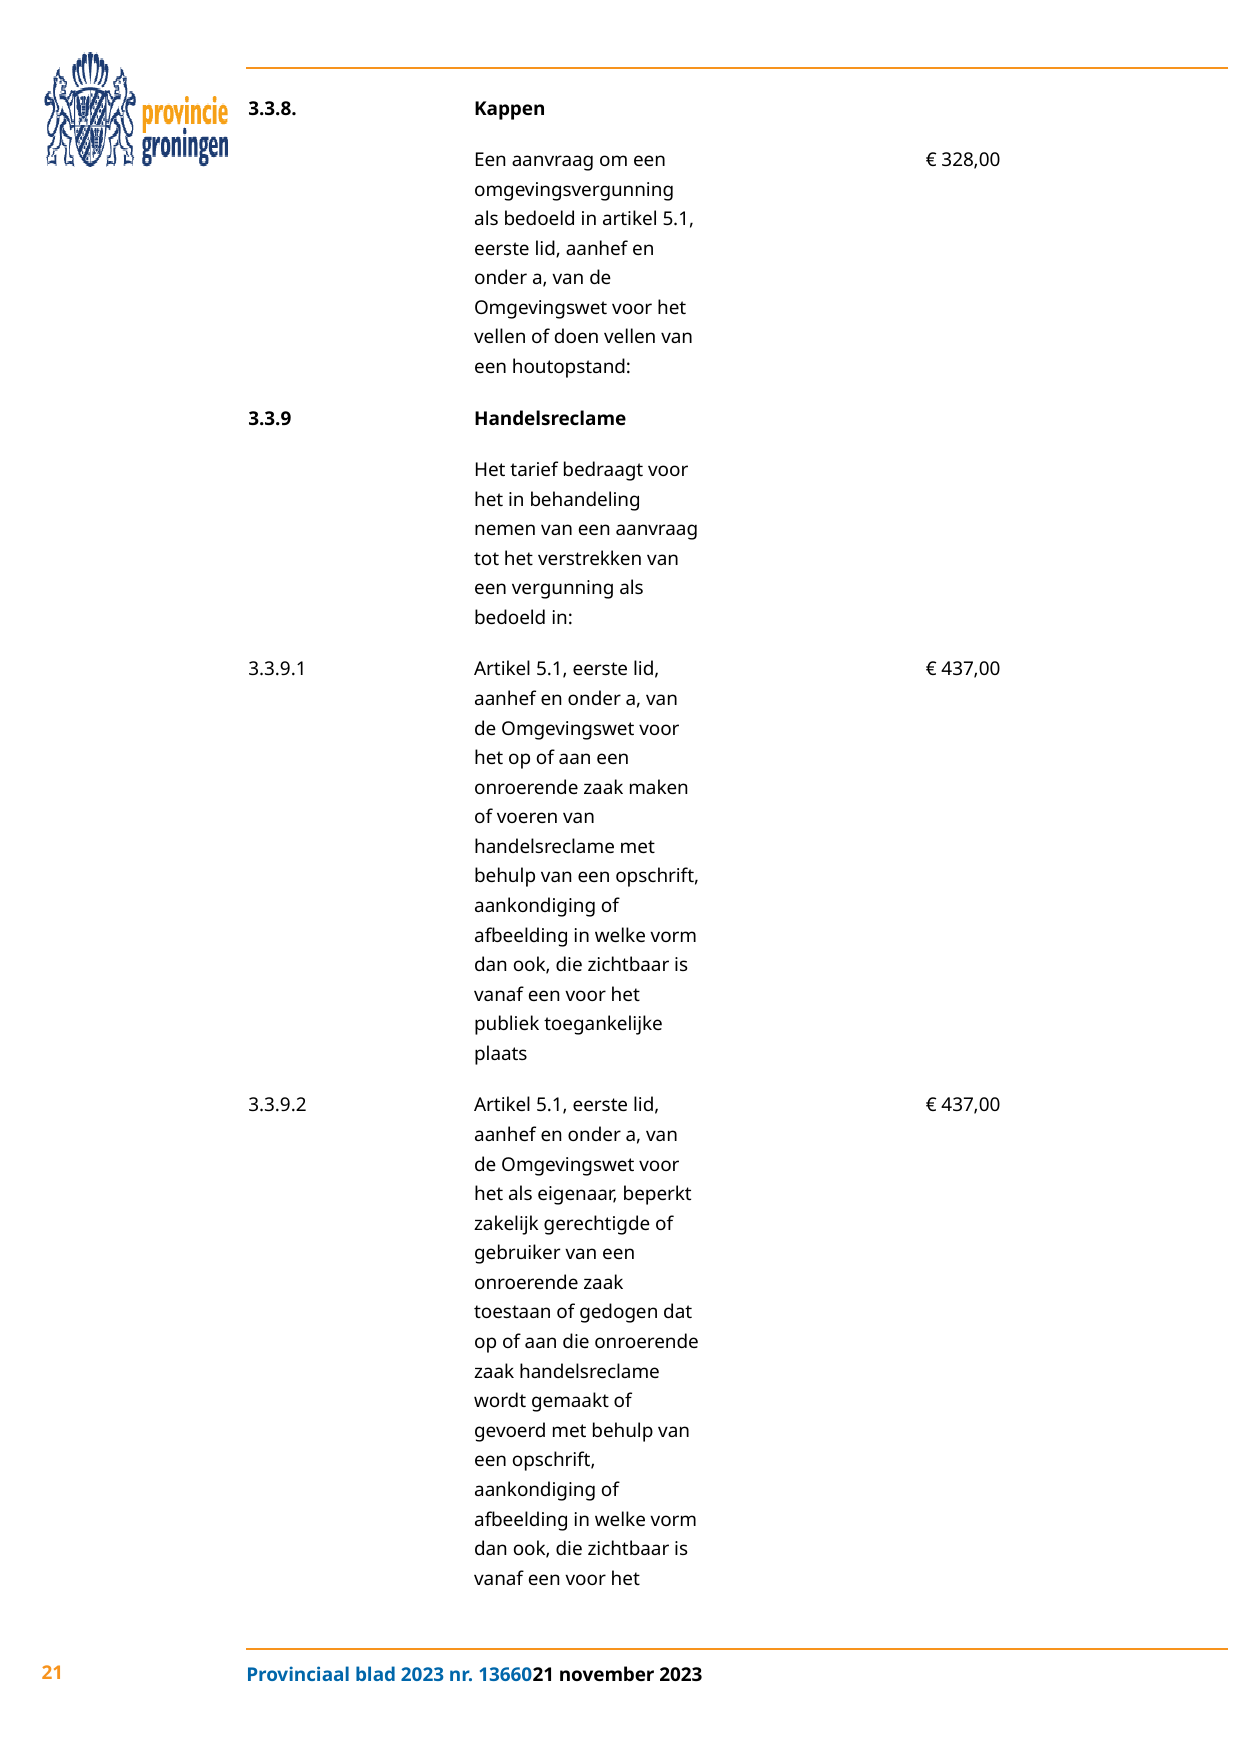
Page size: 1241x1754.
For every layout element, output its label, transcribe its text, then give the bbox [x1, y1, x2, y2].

table_cell [248, 431, 474, 456]
table_cell [926, 95, 1152, 121]
table_cell [248, 456, 474, 630]
table_cell [926, 379, 1152, 405]
table_cell [474, 431, 700, 456]
table_cell [926, 121, 1152, 146]
table_cell Het tarief bedraagt voor het in behandeling nemen van een aanvraag tot het verstrekken van een vergunning als bedoeld in: [474, 456, 700, 630]
table_cell Kappen [474, 95, 700, 121]
table_cell Artikel 5.1, eerste lid, aanhef en onder a, van de Omgevingswet voor het op of aan een onroerende zaak maken of voeren van handelsreclame met behulp van een opschrift, aankondiging of afbeelding in welke vorm dan ook, die zichtbaar is vanaf een voor het publiek toegankelijke plaats [474, 656, 700, 1066]
table_cell [474, 630, 700, 656]
table_cell € 328,00 [926, 146, 1152, 379]
table_cell 3.3.9.2 [248, 1092, 474, 1591]
table_cell [248, 146, 474, 379]
table_cell 3.3.9 [248, 405, 474, 431]
table_cell € 437,00 [926, 656, 1152, 1066]
table_cell [700, 379, 926, 405]
table_cell [700, 95, 926, 121]
table_cell [474, 121, 700, 146]
picture [41, 47, 231, 172]
table_cell Handelsreclame [474, 405, 700, 431]
table_cell [926, 431, 1152, 456]
table_cell [926, 630, 1152, 656]
table_cell [926, 1066, 1152, 1092]
table_cell [248, 121, 474, 146]
table_cell 3.3.9.1 [248, 656, 474, 1066]
table_cell [700, 656, 926, 1066]
table_cell [474, 379, 700, 405]
table_cell [700, 1066, 926, 1092]
table_cell [700, 1092, 926, 1591]
table_cell 3.3.8. [248, 95, 474, 121]
table_cell [700, 121, 926, 146]
table_cell [700, 431, 926, 456]
table_cell Een aanvraag om een omgevingsvergunning als bedoeld in artikel 5.1, eerste lid, aanhef en onder a, van de Omgevingswet voor het vellen of doen vellen van een houtopstand: [474, 146, 700, 379]
table_cell [700, 630, 926, 656]
table_cell [248, 1066, 474, 1092]
table_cell € 437,00 [926, 1092, 1152, 1591]
table_cell [926, 456, 1152, 630]
table_cell [700, 405, 926, 431]
table_cell [926, 405, 1152, 431]
table_cell [248, 379, 474, 405]
table_cell [474, 1066, 700, 1092]
table_cell [700, 146, 926, 379]
table_cell Artikel 5.1, eerste lid, aanhef en onder a, van de Omgevingswet voor het als eigenaar, beperkt zakelijk gerechtigde of gebruiker van een onroerende zaak toestaan of gedogen dat op of aan die onroerende zaak handelsreclame wordt gemaakt of gevoerd met behulp van een opschrift, aankondiging of afbeelding in welke vorm dan ook, die zichtbaar is vanaf een voor het [474, 1092, 700, 1591]
table_cell [700, 456, 926, 630]
table_cell [248, 630, 474, 656]
